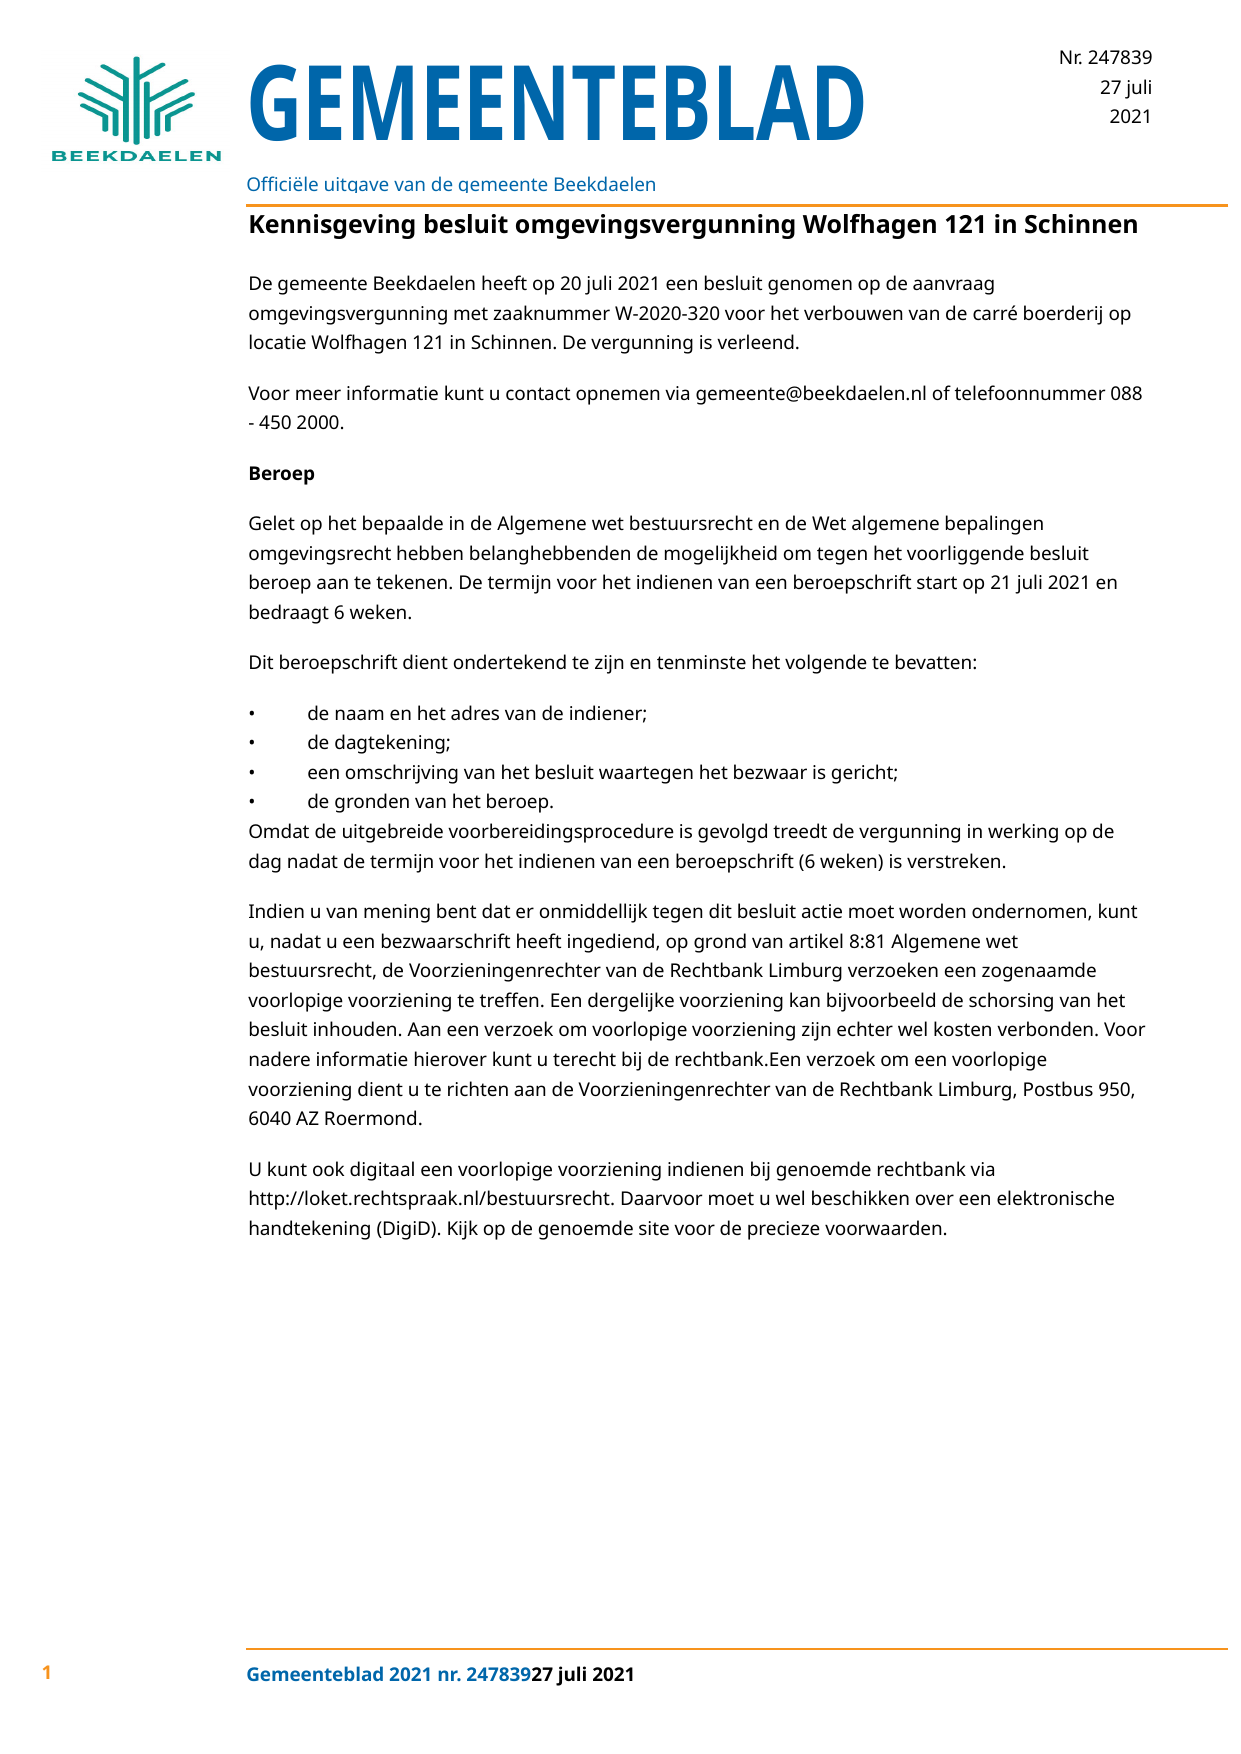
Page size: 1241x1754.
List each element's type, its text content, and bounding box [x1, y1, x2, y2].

picture [41, 47, 231, 172]
list een omschrijving van het besluit waartegen het bezwaar is gericht; [248, 759, 1152, 785]
text Indien u van mening bent dat er onmiddellijk tegen dit besluit actie moet worden ondernomen, kunt u, nadat u een bezwaarschrift heeft ingediend, op grond van artikel 8:81 Algemene wet bestuursrecht, de Voorzieningenrechter van de Rechtbank Limburg verzoeken een zogenaamde voorlopige voorziening te treffen. Een dergelijke voorziening kan bijvoorbeeld de schorsing van het besluit inhouden. Aan een verzoek om voorlopige voorziening zijn echter wel kosten verbonden. Voor nadere informatie hierover kunt u terecht bij de rechtbank.Een verzoek om een voorlopige voorziening dient u te richten aan de Voorzieningenrechter van de Rechtbank Limburg, Postbus 950, 6040 AZ Roermond. [248, 898, 1152, 1131]
text U kunt ook digitaal een voorlopige voorziening indienen bij genoemde rechtbank via http://loket.rechtspraak.nl/bestuursrecht. Daarvoor moet u wel beschikken over een elektronische handtekening (DigiD). Kijk op de genoemde site voor de precieze voorwaarden. [248, 1156, 1152, 1241]
text Voor meer informatie kunt u contact opnemen via gemeente@beekdaelen.nl of telefoonnummer 088 - 450 2000. [248, 380, 1152, 435]
list de dagtekening; [248, 729, 1152, 755]
text Beroep [248, 460, 1152, 486]
text Kennisgeving besluit omgevingsvergunning Wolfhagen 121 in Schinnen [248, 207, 1152, 241]
text De gemeente Beekdaelen heeft op 20 juli 2021 een besluit genomen op de aanvraag omgevingsvergunning met zaaknummer W-2020-320 voor het verbouwen van de carré boerderij op locatie Wolfhagen 121 in Schinnen. De vergunning is verleend. [248, 270, 1152, 355]
text Omdat de uitgebreide voorbereidingsprocedure is gevolgd treedt de vergunning in werking op de dag nadat de termijn voor het indienen van een beroepschrift (6 weken) is verstreken. [248, 818, 1152, 873]
list de gronden van het beroep. [248, 789, 1152, 814]
text Gelet op het bepaalde in ­de Al­ge­mene wet be­stuurs­recht en de Wet algemene bepalingen omgevingsrecht hebben belanghebbenden de mogelijkheid om tegen het voorliggende besluit beroep aan te tekenen. De termijn voor het indienen van een beroepschrift start op 21 juli 2021 en bedraagt 6 weken. [248, 510, 1152, 625]
text Dit beroepschrift dient ondertekend te zijn en tenminste het volgende te bevatten: [248, 649, 1152, 675]
list de naam en het adres van de indiener; [248, 700, 1152, 726]
